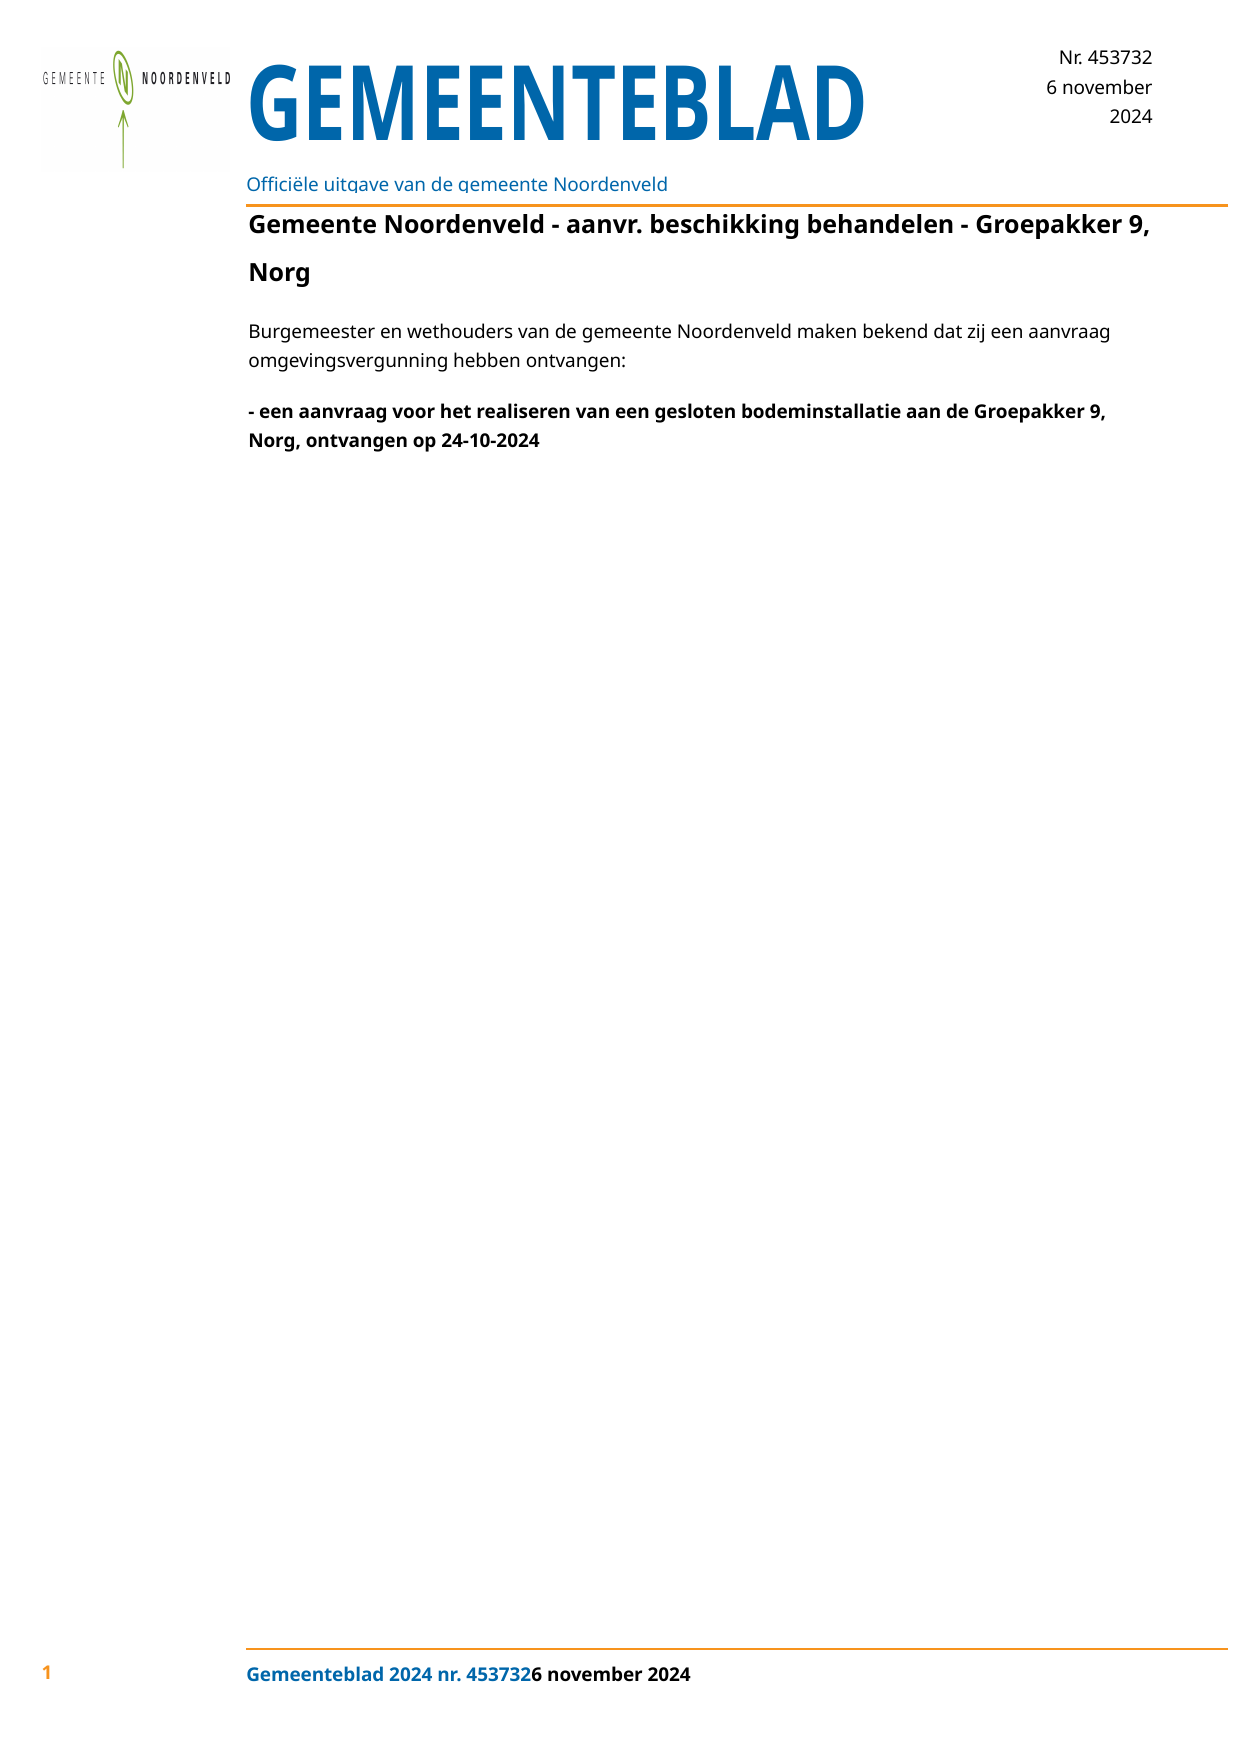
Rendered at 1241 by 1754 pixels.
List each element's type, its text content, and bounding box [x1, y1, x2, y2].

text Burgemeester en wethouders van de gemeente Noordenveld maken bekend dat zij een aanvraag omgevingsvergunning hebben ontvangen: [248, 318, 1152, 373]
picture [41, 47, 231, 172]
text Gemeente Noordenveld - aanvr. beschikking behandelen - Groepakker 9, Norg [248, 207, 1152, 288]
text - een aanvraag voor het realiseren van een gesloten bodeminstallatie aan de Groepakker 9, Norg, ontvangen op 24-10-2024 [248, 398, 1152, 453]
